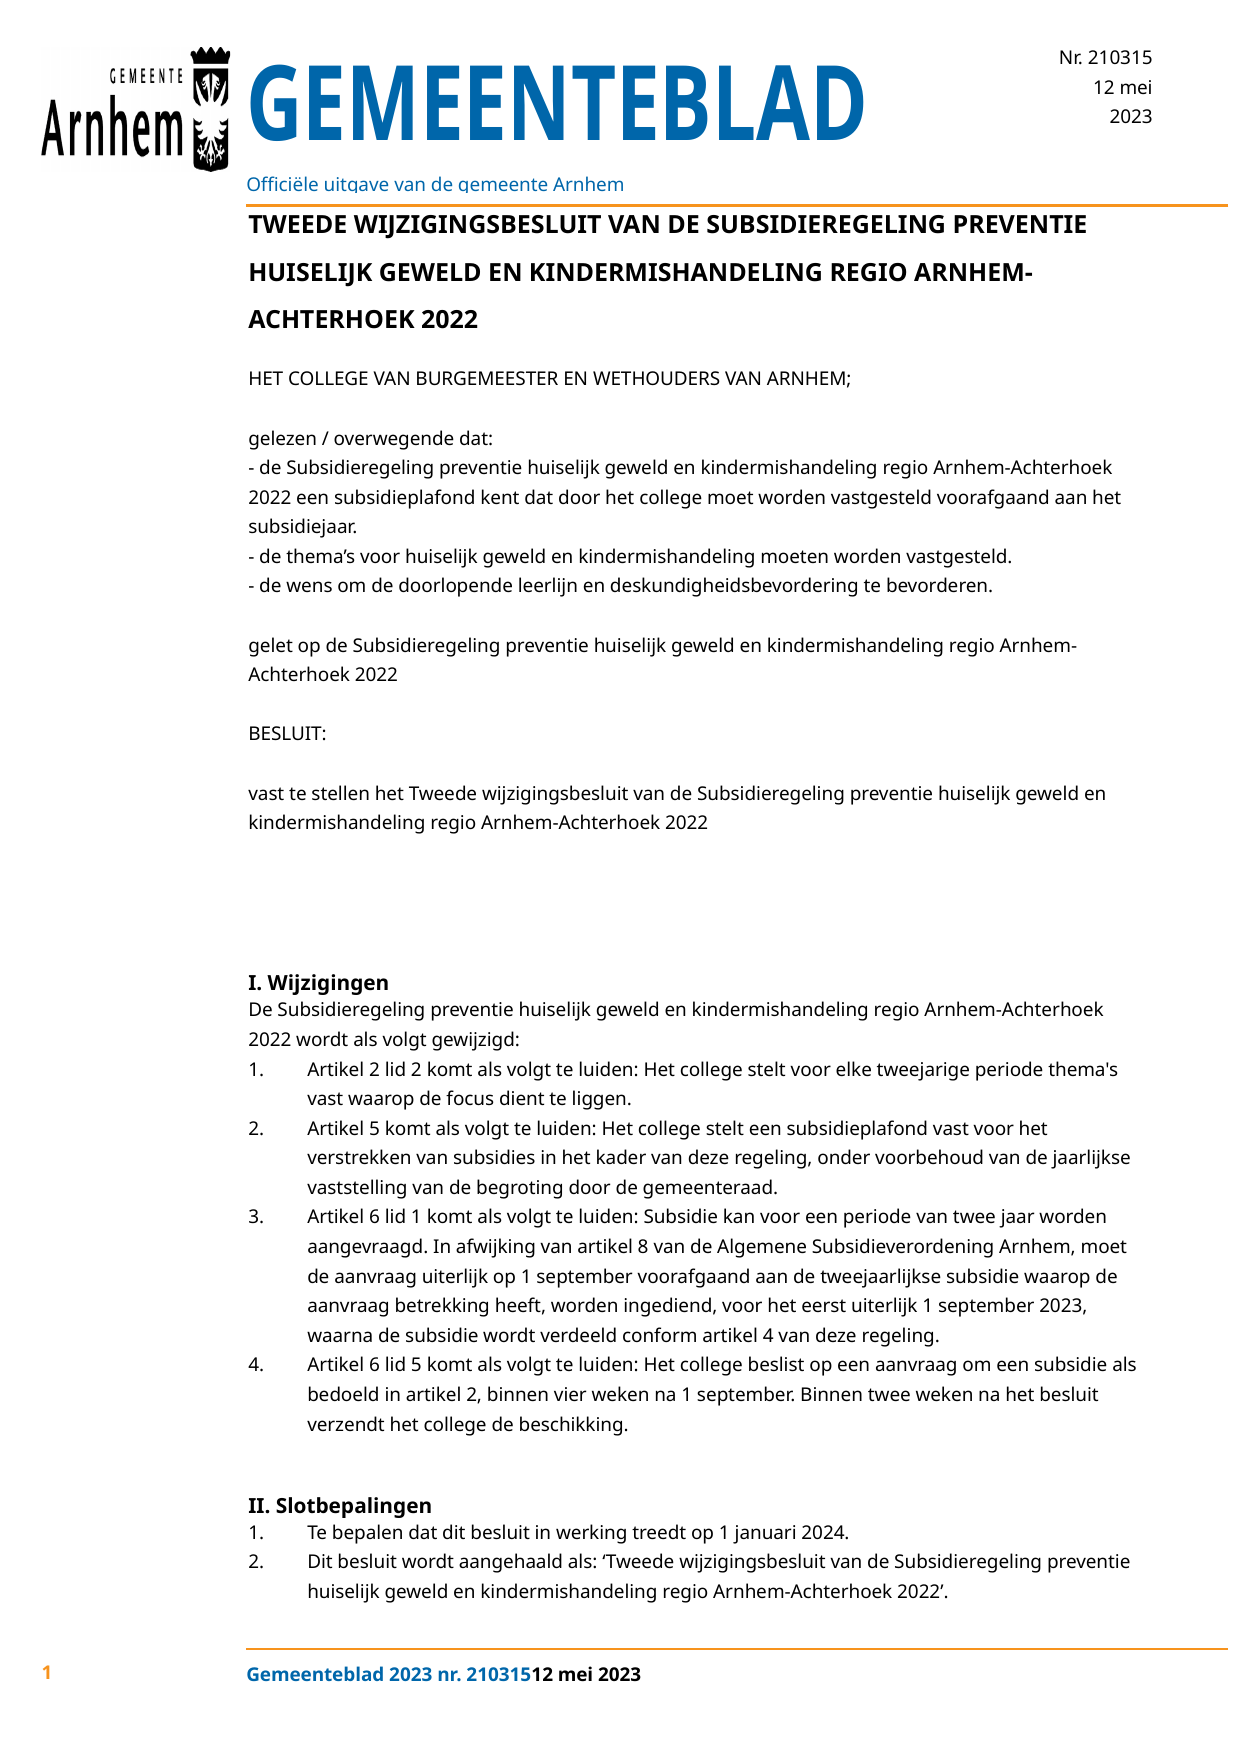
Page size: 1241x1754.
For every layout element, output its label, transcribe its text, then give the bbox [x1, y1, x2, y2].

text II. Slotbepalingen [248, 1491, 1152, 1519]
text vast te stellen het Tweede wijzigingsbesluit van de Subsidieregeling preventie huiselijk geweld en kindermishandeling regio Arnhem-Achterhoek 2022 [248, 780, 1152, 835]
text BESLUIT: [248, 721, 1152, 746]
text De Subsidieregeling preventie huiselijk geweld en kindermishandeling regio Arnhem-Achterhoek 2022 wordt als volgt gewijzigd: [248, 997, 1152, 1052]
list Te bepalen dat dit besluit in werking treedt op 1 januari 2024. [248, 1519, 1152, 1545]
text TWEEDE WIJZIGINGSBESLUIT VAN DE SUBSIDIEREGELING PREVENTIE HUISELIJK GEWELD EN KINDERMISHANDELING REGIO ARNHEM-ACHTERHOEK 2022 [248, 207, 1152, 336]
list Dit besluit wordt aangehaald als: ‘Tweede wijzigingsbesluit van de Subsidieregeling preventie huiselijk geweld en kindermishandeling regio Arnhem-Achterhoek 2022’. [248, 1549, 1152, 1604]
list Artikel 6 lid 1 komt als volgt te luiden: Subsidie kan voor een periode van twee jaar worden aangevraagd. In afwijking van artikel 8 van de Algemene Subsidieverordening Arnhem, moet de aanvraag uiterlijk op 1 september voorafgaand aan de tweejaarlijkse subsidie waarop de aanvraag betrekking heeft, worden ingediend, voor het eerst uiterlijk 1 september 2023, waarna de subsidie wordt verdeeld conform artikel 4 van deze regeling. [248, 1204, 1152, 1348]
text HET COLLEGE VAN BURGEMEESTER EN WETHOUDERS VAN ARNHEM; [248, 366, 1152, 391]
text - de Subsidieregeling preventie huiselijk geweld en kindermishandeling regio Arnhem-Achterhoek 2022 een subsidieplafond kent dat door het college moet worden vastgesteld voorafgaand aan het subsidiejaar. [248, 454, 1152, 539]
text gelet op de Subsidieregeling preventie huiselijk geweld en kindermishandeling regio Arnhem-Achterhoek 2022 [248, 632, 1152, 687]
picture [41, 47, 231, 172]
list Artikel 6 lid 5 komt als volgt te luiden: Het college beslist op een aanvraag om een subsidie als bedoeld in artikel 2, binnen vier weken na 1 september. Binnen twee weken na het besluit verzendt het college de beschikking. [248, 1352, 1152, 1436]
text I. Wijzigingen [248, 968, 1152, 997]
text - de wens om de doorlopende leerlijn en deskundigheidsbevordering te bevorderen. [248, 573, 1152, 598]
list Artikel 5 komt als volgt te luiden: Het college stelt een subsidieplafond vast voor het verstrekken van subsidies in het kader van deze regeling, onder voorbehoud van de jaarlijkse vaststelling van de begroting door de gemeenteraad. [248, 1115, 1152, 1200]
text gelezen / overwegende dat: [248, 425, 1152, 450]
list Artikel 2 lid 2 komt als volgt te luiden: Het college stelt voor elke tweejarige periode thema's vast waarop de focus dient te liggen. [248, 1056, 1152, 1111]
text - de thema’s voor huiselijk geweld en kindermishandeling moeten worden vastgesteld. [248, 543, 1152, 569]
